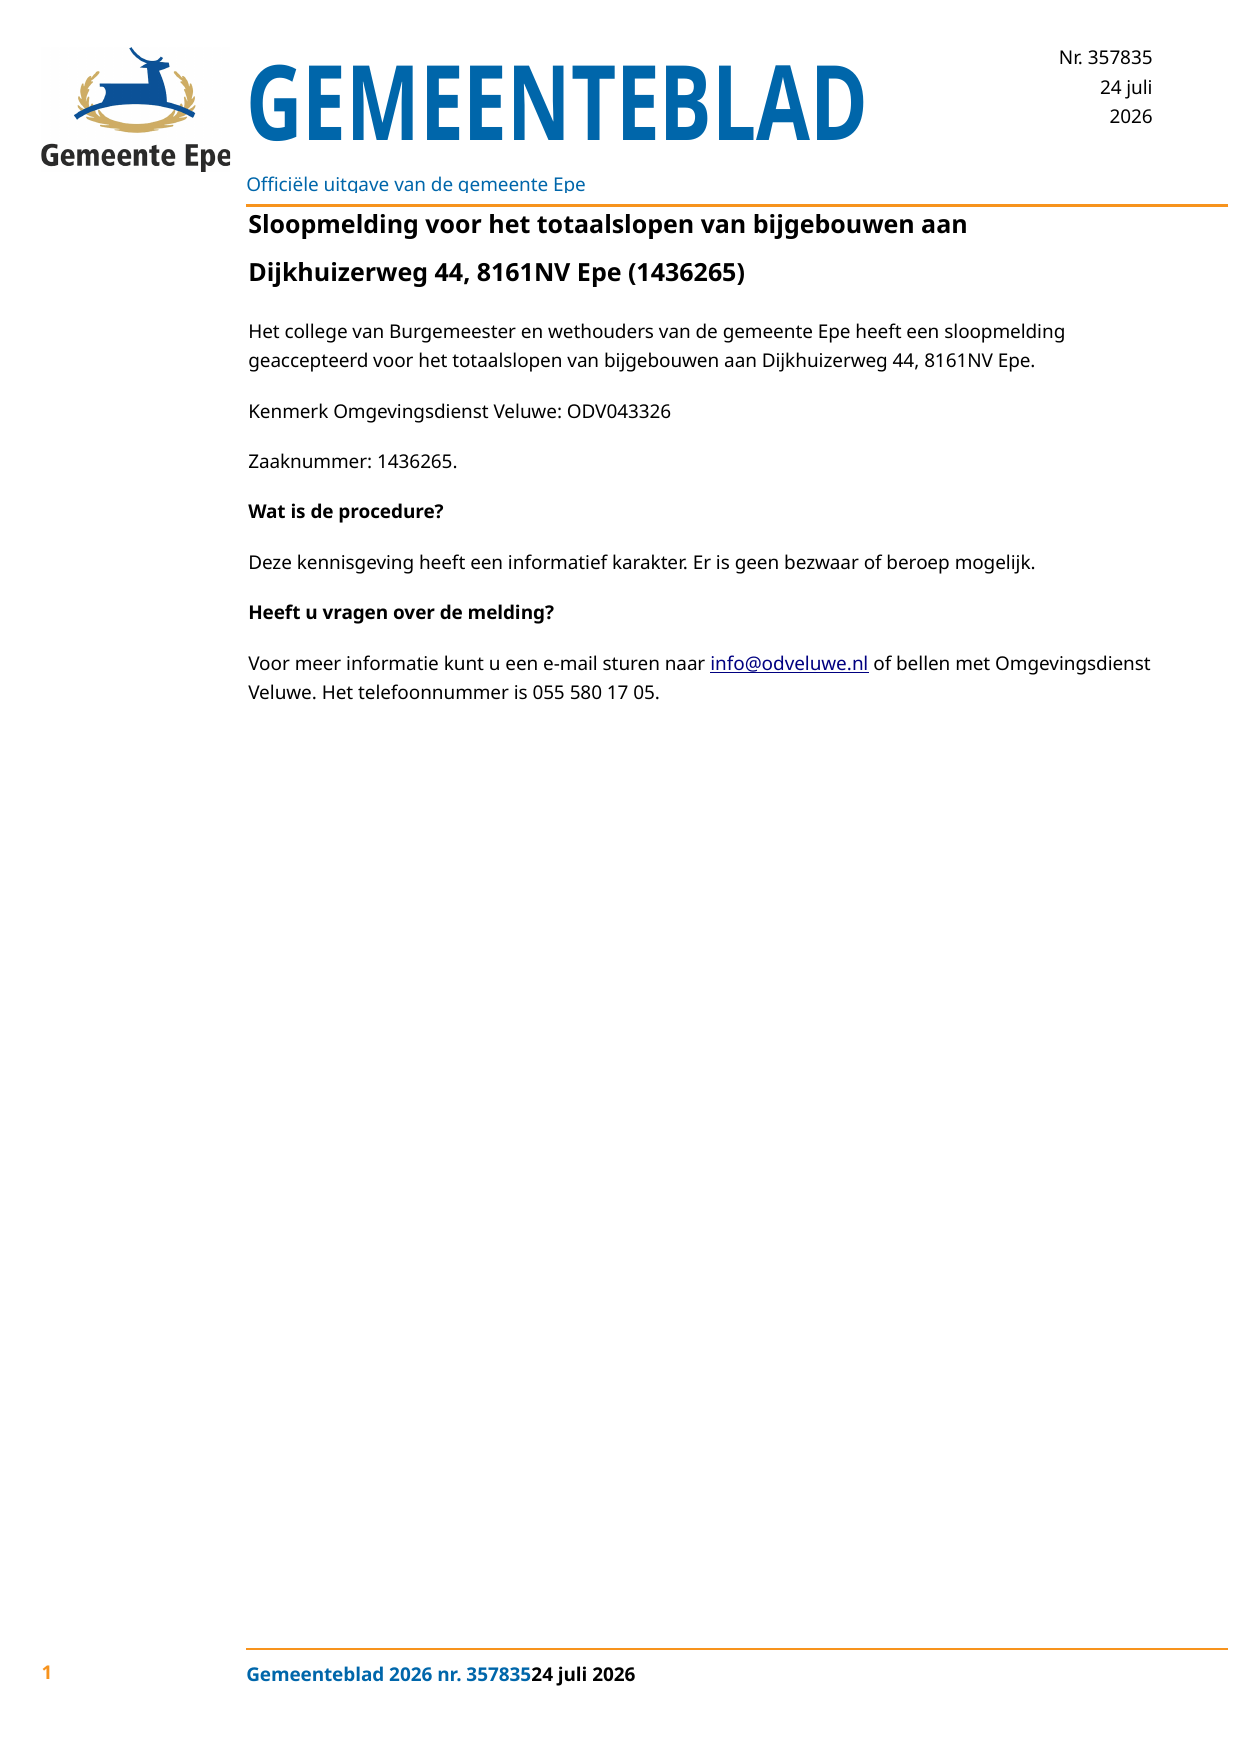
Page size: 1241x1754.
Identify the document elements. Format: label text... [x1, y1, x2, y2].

text Sloopmelding voor het totaalslopen van bijgebouwen aan Dijkhuizerweg 44, 8161NV Epe (1436265) [248, 207, 1152, 288]
text Het college van Burgemeester en wethouders van de gemeente Epe heeft een sloopmelding geaccepteerd voor het totaalslopen van bijgebouwen aan Dijkhuizerweg 44, 8161NV Epe. [248, 318, 1152, 373]
text Wat is de procedure? [248, 499, 1152, 524]
text Heeft u vragen over de melding? [248, 599, 1152, 625]
text Voor meer informatie kunt u een e-mail sturen naar info@odveluwe.nl of bellen met Omgevingsdienst Veluwe. Het telefoonnummer is 055 580 17 05. [248, 650, 1152, 705]
text Kenmerk Omgevingsdienst Veluwe: ODV043326 [248, 398, 1152, 424]
picture [41, 47, 231, 172]
text Zaaknummer: 1436265. [248, 448, 1152, 474]
text Deze kennisgeving heeft een informatief karakter. Er is geen bezwaar of beroep mogelijk. [248, 549, 1152, 575]
